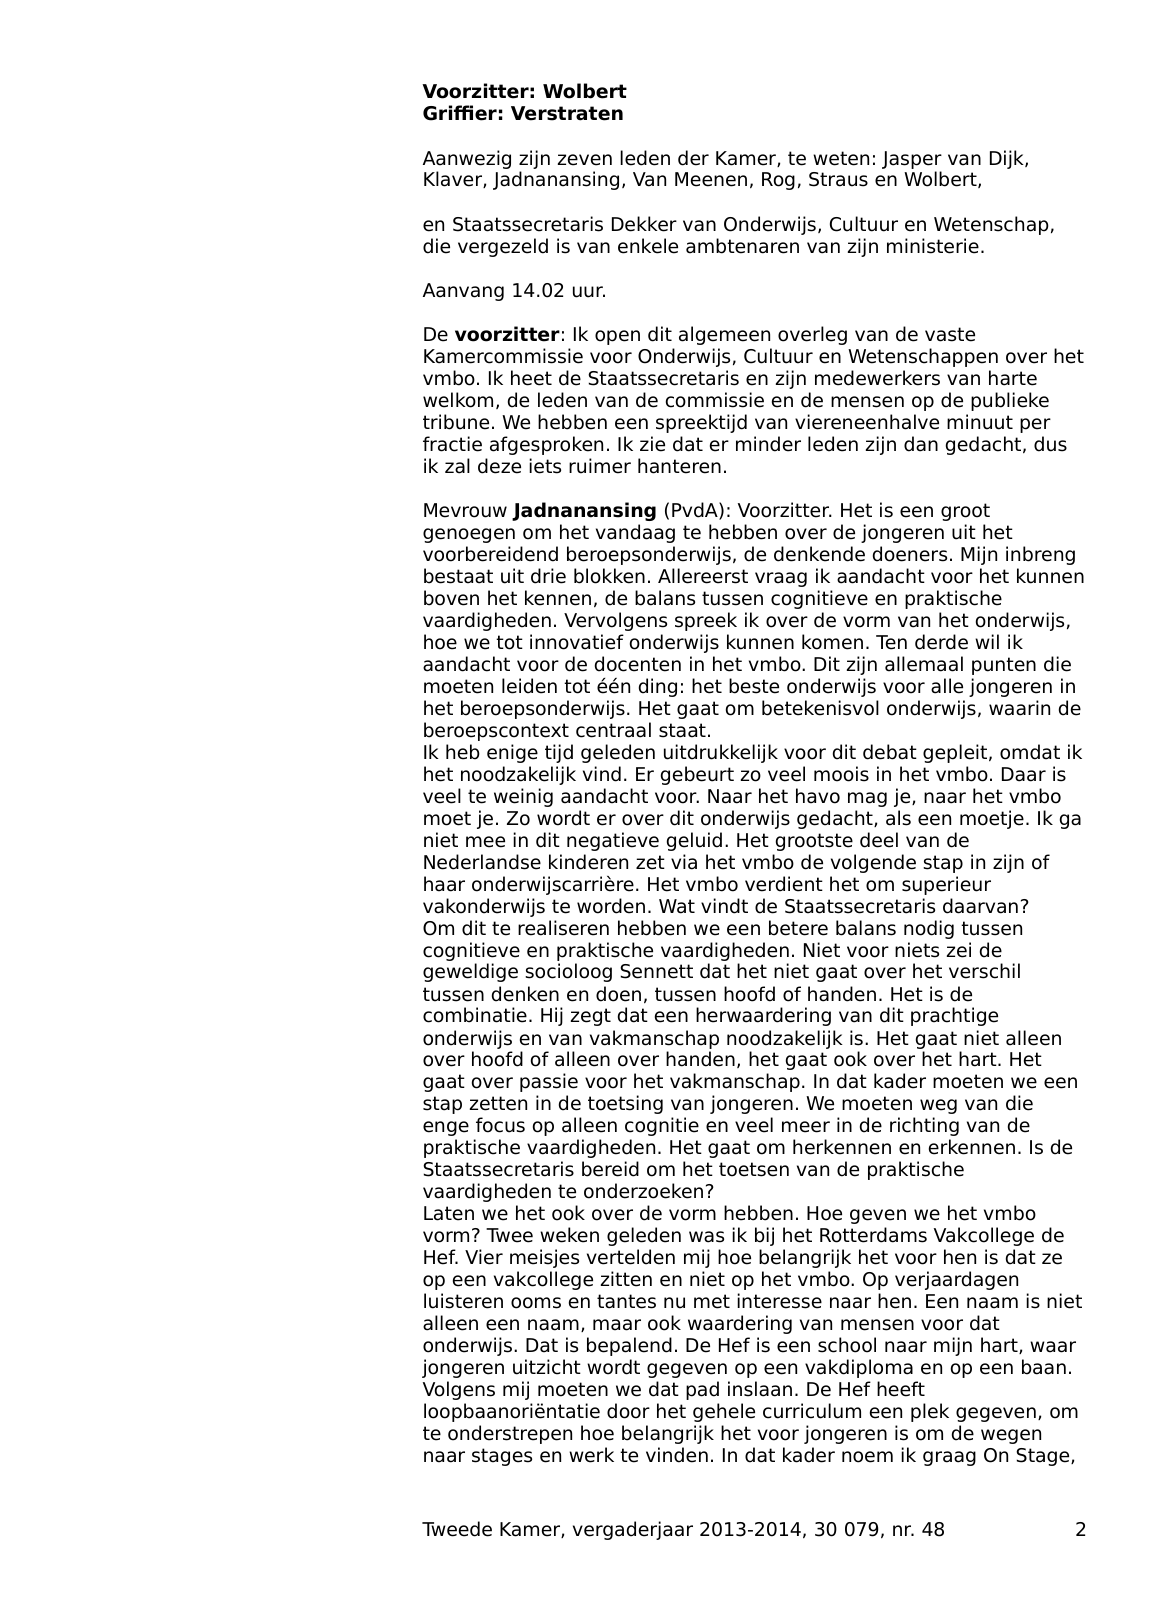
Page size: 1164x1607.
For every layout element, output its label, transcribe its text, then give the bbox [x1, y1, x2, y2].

text Aanwezig zijn zeven leden der Kamer, te weten: Jasper van Dijk, Klaver, Jadnanansing, Van Meenen, Rog, Straus en Wolbert, [422, 147, 1087, 191]
text Om dit te realiseren hebben we een betere balans nodig tussen cognitieve en praktische vaardigheden. Niet voor niets zei de geweldige socioloog Sennett dat het niet gaat over het verschil tussen denken en doen, tussen hoofd of handen. Het is de combinatie. Hij zegt dat een herwaardering van dit prachtige onderwijs en van vakmanschap noodzakelijk is. Het gaat niet alleen over hoofd of alleen over handen, het gaat ook over het hart. Het gaat over passie voor het vakmanschap. In dat kader moeten we een stap zetten in de toetsing van jongeren. We moeten weg van die enge focus op alleen cognitie en veel meer in de richting van de praktische vaardigheden. Het gaat om herkennen en erkennen. Is de Staatssecretaris bereid om het toetsen van de praktische vaardigheden te onderzoeken? [422, 917, 1087, 1203]
text Laten we het ook over de vorm hebben. Hoe geven we het vmbo vorm? Twee weken geleden was ik bij het Rotterdams Vakcollege de Hef. Vier meisjes vertelden mij hoe belangrijk het voor hen is dat ze op een vakcollege zitten en niet op het vmbo. Op verjaardagen luisteren ooms en tantes nu met interesse naar hen. Een naam is niet alleen een naam, maar ook waardering van mensen voor dat onderwijs. Dat is bepalend. De Hef is een school naar mijn hart, waar jongeren uitzicht wordt gegeven op een vakdiploma en op een baan. Volgens mij moeten we dat pad inslaan. De Hef heeft loopbaanoriëntatie door het gehele curriculum een plek gegeven, om te onderstrepen hoe belangrijk het voor jongeren is om de wegen naar stages en werk te vinden. In dat kader noem ik graag On Stage, [422, 1203, 1087, 1467]
text Mevrouw Jadnanansing (PvdA): Voorzitter. Het is een groot genoegen om het vandaag te hebben over de jongeren uit het voorbereidend beroepsonderwijs, de denkende doeners. Mijn inbreng bestaat uit drie blokken. Allereerst vraag ik aandacht voor het kunnen boven het kennen, de balans tussen cognitieve en praktische vaardigheden. Vervolgens spreek ik over de vorm van het onderwijs, hoe we tot innovatief onderwijs kunnen komen. Ten derde wil ik aandacht voor de docenten in het vmbo. Dit zijn allemaal punten die moeten leiden tot één ding: het beste onderwijs voor alle jongeren in het beroepsonderwijs. Het gaat om betekenisvol onderwijs, waarin de beroepscontext centraal staat. [422, 500, 1087, 742]
text Ik heb enige tijd geleden uitdrukkelijk voor dit debat gepleit, omdat ik het noodzakelijk vind. Er gebeurt zo veel moois in het vmbo. Daar is veel te weinig aandacht voor. Naar het havo mag je, naar het vmbo moet je. Zo wordt er over dit onderwijs gedacht, als een moetje. Ik ga niet mee in dit negatieve geluid. Het grootste deel van de Nederlandse kinderen zet via het vmbo de volgende stap in zijn of haar onderwijscarrière. Het vmbo verdient het om superieur vakonderwijs te worden. Wat vindt de Staatssecretaris daarvan? [422, 742, 1087, 917]
text Aanvang 14.02 uur. [422, 280, 1087, 302]
text Voorzitter: Wolbert [422, 81, 1087, 103]
text en Staatssecretaris Dekker van Onderwijs, Cultuur en Wetenschap, die vergezeld is van enkele ambtenaren van zijn ministerie. [422, 213, 1087, 257]
text De voorzitter: Ik open dit algemeen overleg van de vaste Kamercommissie voor Onderwijs, Cultuur en Wetenschappen over het vmbo. Ik heet de Staatssecretaris en zijn medewerkers van harte welkom, de leden van de commissie en de mensen op de publieke tribune. We hebben een spreektijd van viereneenhalve minuut per fractie afgesproken. Ik zie dat er minder leden zijn dan gedacht, dus ik zal deze iets ruimer hanteren. [422, 324, 1087, 478]
text Griffier: Verstraten [422, 103, 1087, 125]
